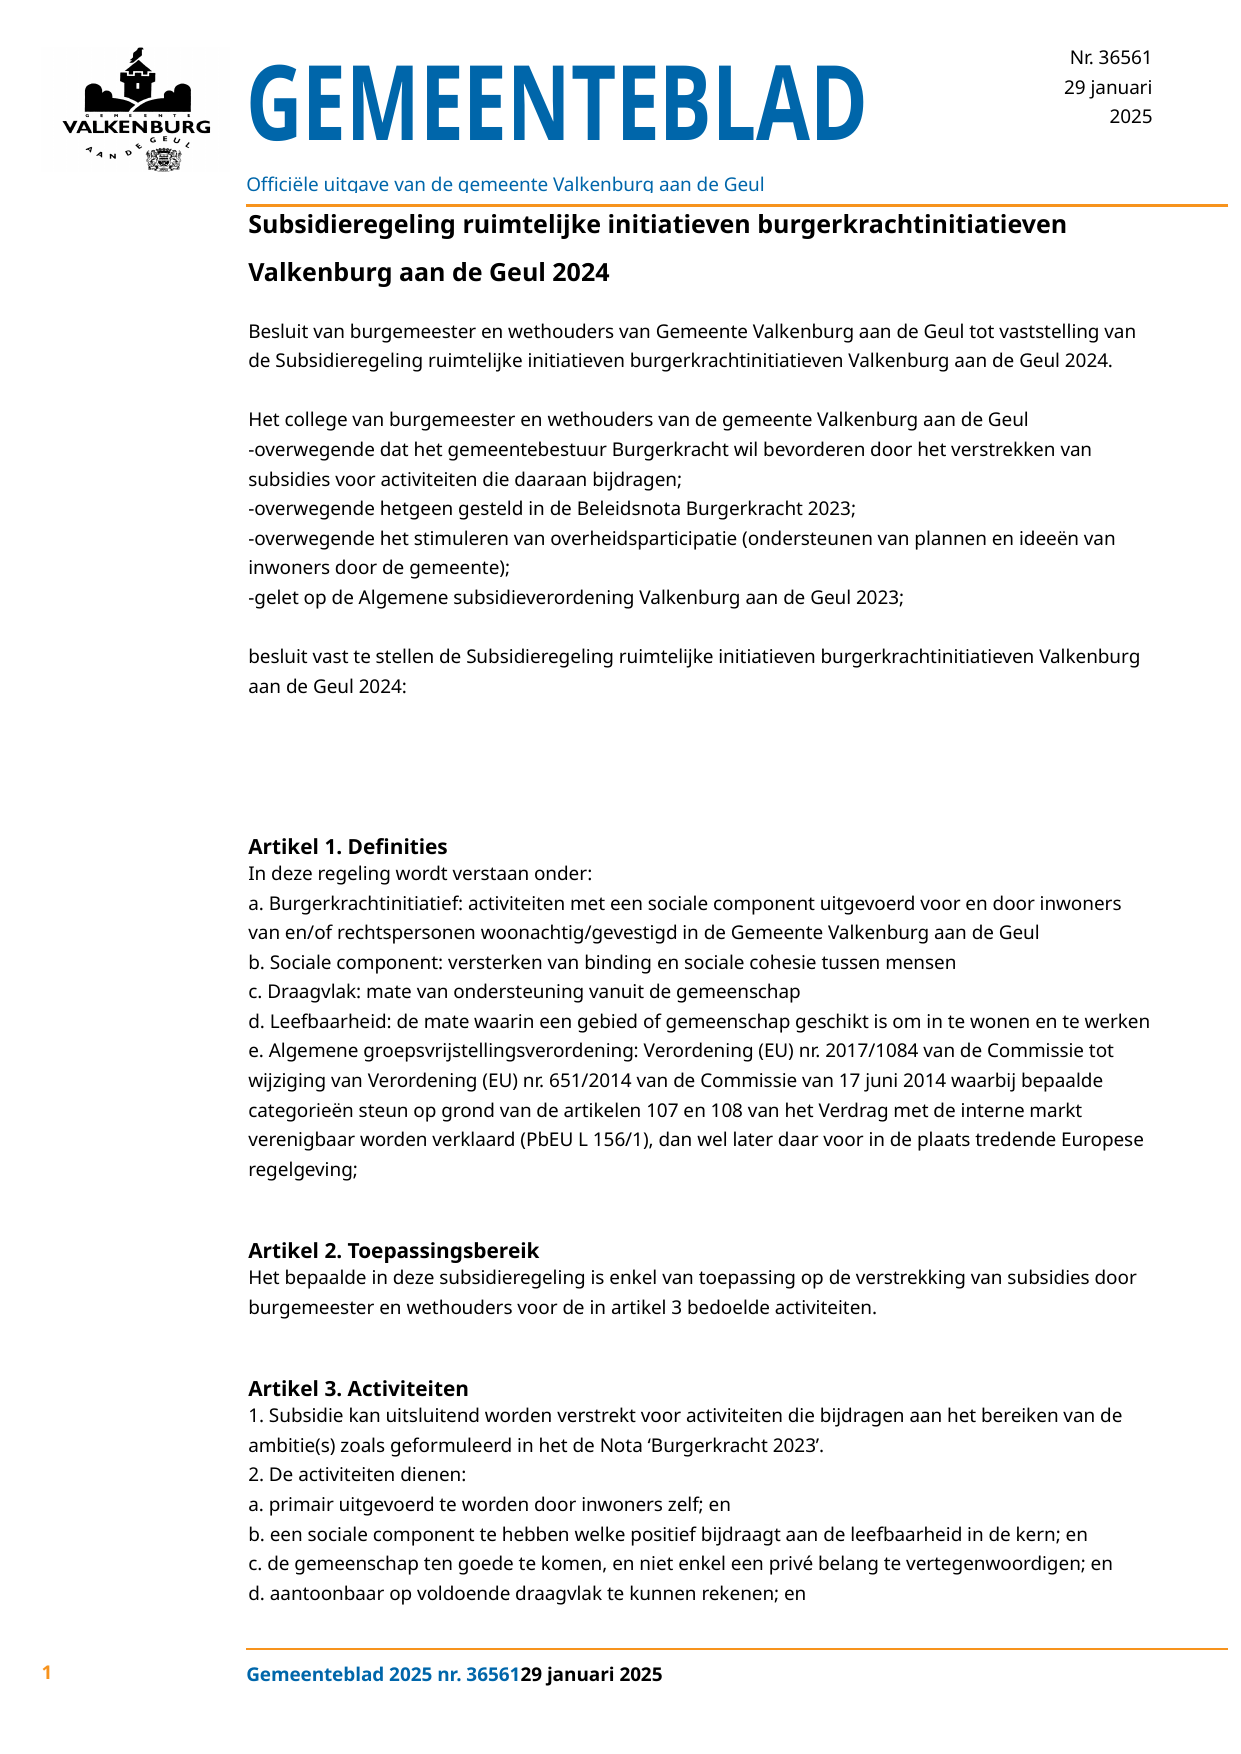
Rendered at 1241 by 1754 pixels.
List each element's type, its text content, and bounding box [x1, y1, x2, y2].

text b. een sociale component te hebben welke positief bijdraagt aan de leefbaarheid in de kern; en [248, 1521, 1152, 1547]
text Besluit van burgemeester en wethouders van Gemeente Valkenburg aan de Geul tot vaststelling van de Subsidieregeling ruimtelijke initiatieven burgerkrachtinitiatieven Valkenburg aan de Geul 2024. [248, 318, 1152, 373]
text -gelet op de Algemene subsidieverordening Valkenburg aan de Geul 2023; [248, 584, 1152, 610]
text besluit vast te stellen de Subsidieregeling ruimtelijke initiatieven burgerkrachtinitiatieven Valkenburg aan de Geul 2024: [248, 643, 1152, 699]
text b. Sociale component: versterken van binding en sociale cohesie tussen mensen [248, 949, 1152, 975]
text Artikel 1. Definities [248, 832, 1152, 860]
text Subsidieregeling ruimtelijke initiatieven burgerkrachtinitiatieven Valkenburg aan de Geul 2024 [248, 207, 1152, 288]
text Artikel 3. Activiteiten [248, 1374, 1152, 1402]
text Het bepaalde in deze subsidieregeling is enkel van toepassing op de verstrekking van subsidies door burgemeester en wethouders voor de in artikel 3 bedoelde activiteiten. [248, 1264, 1152, 1320]
text -overwegende het stimuleren van overheidsparticipatie (ondersteunen van plannen en ideeën van inwoners door de gemeente); [248, 525, 1152, 580]
text a. primair uitgevoerd te worden door inwoners zelf; en [248, 1491, 1152, 1517]
text -overwegende dat het gemeentebestuur Burgerkracht wil bevorderen door het verstrekken van subsidies voor activiteiten die daaraan bijdragen; [248, 436, 1152, 492]
picture [41, 47, 231, 172]
text c. Draagvlak: mate van ondersteuning vanuit de gemeenschap [248, 978, 1152, 1004]
text 1. Subsidie kan uitsluitend worden verstrekt voor activiteiten die bijdragen aan het bereiken van de ambitie(s) zoals geformuleerd in het de Nota ‘Burgerkracht 2023’. [248, 1402, 1152, 1458]
text 2. De activiteiten dienen: [248, 1462, 1152, 1487]
text d. aantoonbaar op voldoende draagvlak te kunnen rekenen; en [248, 1580, 1152, 1606]
text -overwegende hetgeen gesteld in de Beleidsnota Burgerkracht 2023; [248, 495, 1152, 521]
text Artikel 2. Toepassingsbereik [248, 1236, 1152, 1264]
text a. Burgerkrachtinitiatief: activiteiten met een sociale component uitgevoerd voor en door inwoners van en/of rechtspersonen woonachtig/gevestigd in de Gemeente Valkenburg aan de Geul [248, 890, 1152, 945]
text e. Algemene groepsvrijstellingsverordening: Verordening (EU) nr. 2017/1084 van de Commissie tot wijziging van Verordening (EU) nr. 651/2014 van de Commissie van 17 juni 2014 waarbij bepaalde categorieën steun op grond van de artikelen 107 en 108 van het Verdrag met de interne markt verenigbaar worden verklaard (PbEU L 156/1), dan wel later daar voor in de plaats tredende Europese regelgeving; [248, 1038, 1152, 1182]
text Het college van burgemeester en wethouders van de gemeente Valkenburg aan de Geul [248, 407, 1152, 432]
text d. Leefbaarheid: de mate waarin een gebied of gemeenschap geschikt is om in te wonen en te werken [248, 1008, 1152, 1034]
text In deze regeling wordt verstaan onder: [248, 860, 1152, 886]
text c. de gemeenschap ten goede te komen, en niet enkel een privé belang te vertegenwoordigen; en [248, 1550, 1152, 1576]
